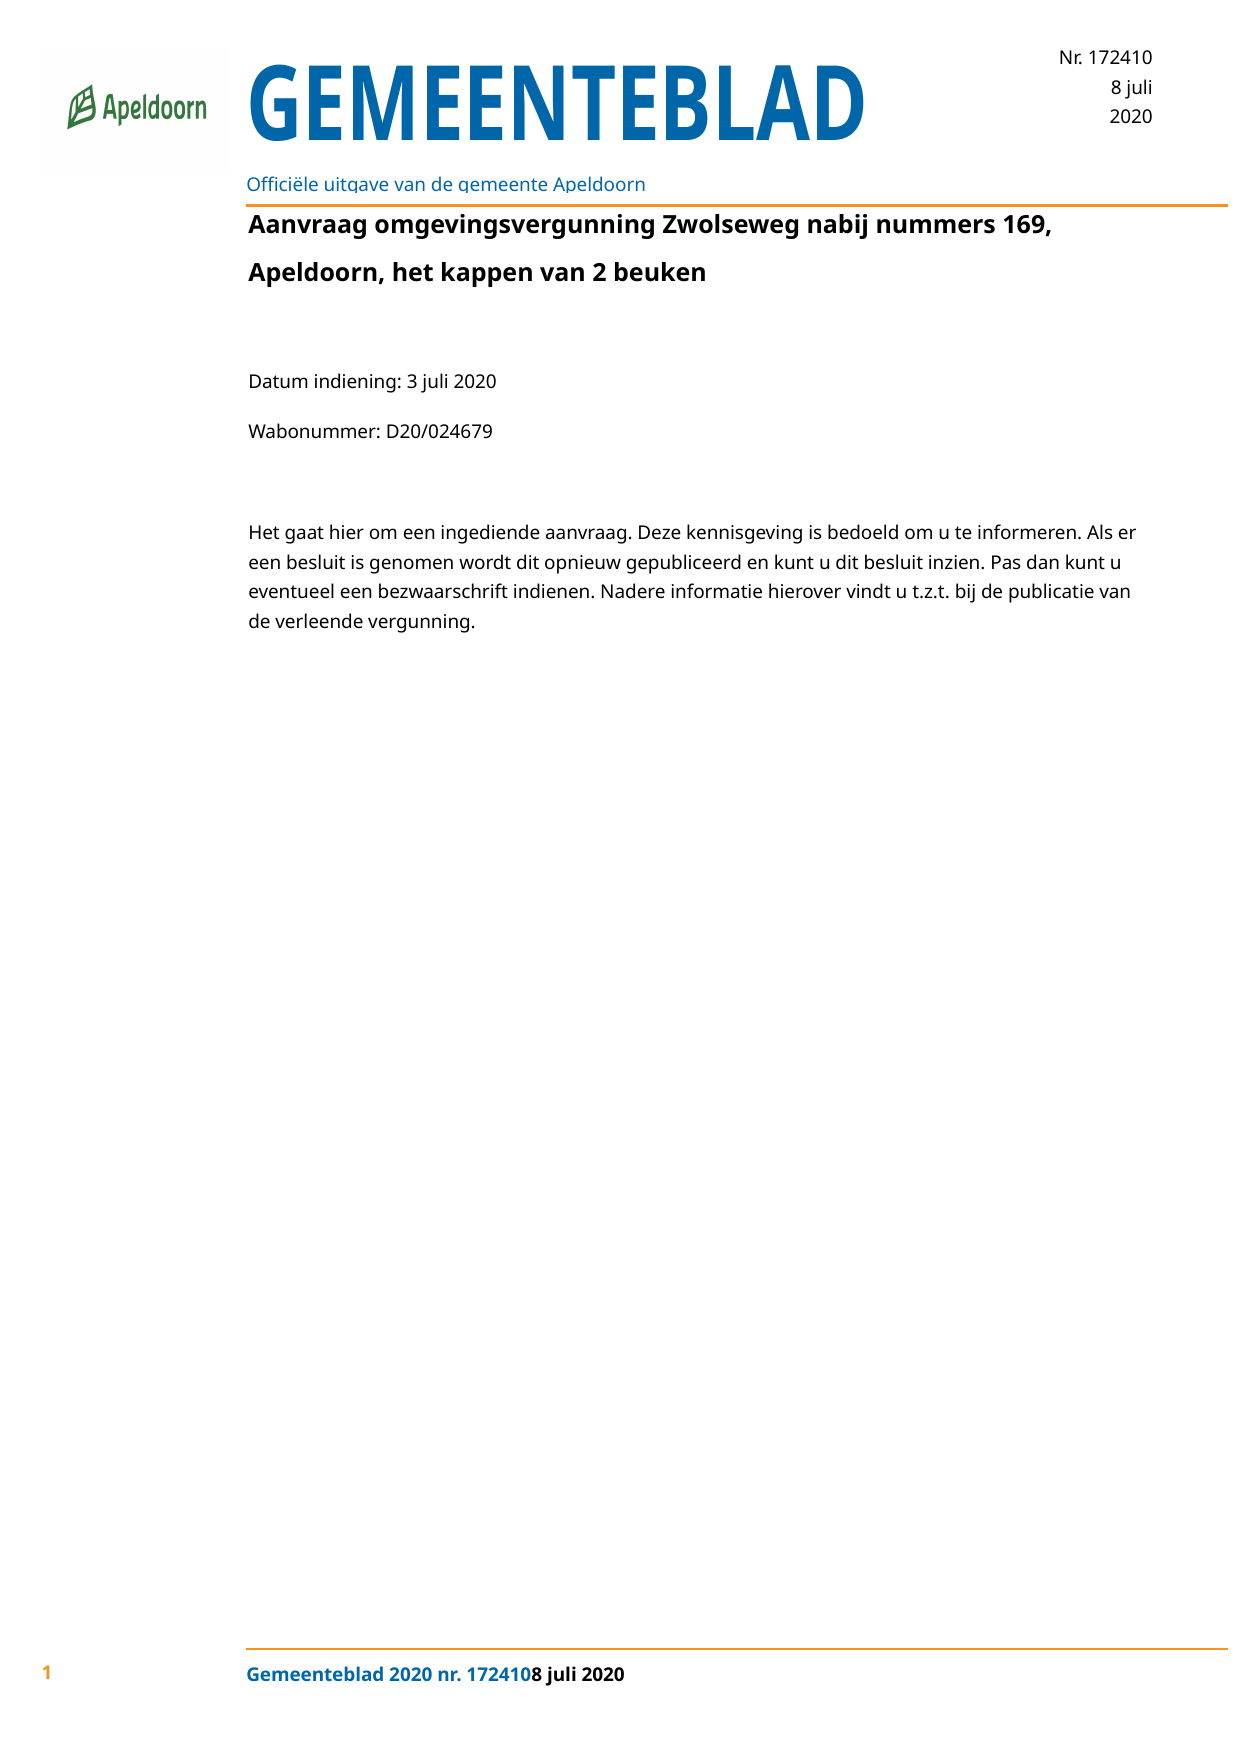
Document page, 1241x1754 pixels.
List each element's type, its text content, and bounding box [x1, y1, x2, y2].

text Datum indiening: 3 juli 2020 [248, 368, 1152, 394]
text Aanvraag omgevingsvergunning Zwolseweg nabij nummers 169, Apeldoorn, het kappen van 2 beuken [248, 207, 1152, 288]
picture [41, 47, 231, 172]
text Wabonummer: D20/024679 [248, 419, 1152, 444]
text Het gaat hier om een ingediende aanvraag. Deze kennisgeving is bedoeld om u te informeren. Als er een besluit is genomen wordt dit opnieuw gepubliceerd en kunt u dit besluit inzien. Pas dan kunt u eventueel een bezwaarschrift indienen. Nadere informatie hierover vindt u t.z.t. bij de publicatie van de verleende vergunning. [248, 519, 1152, 634]
